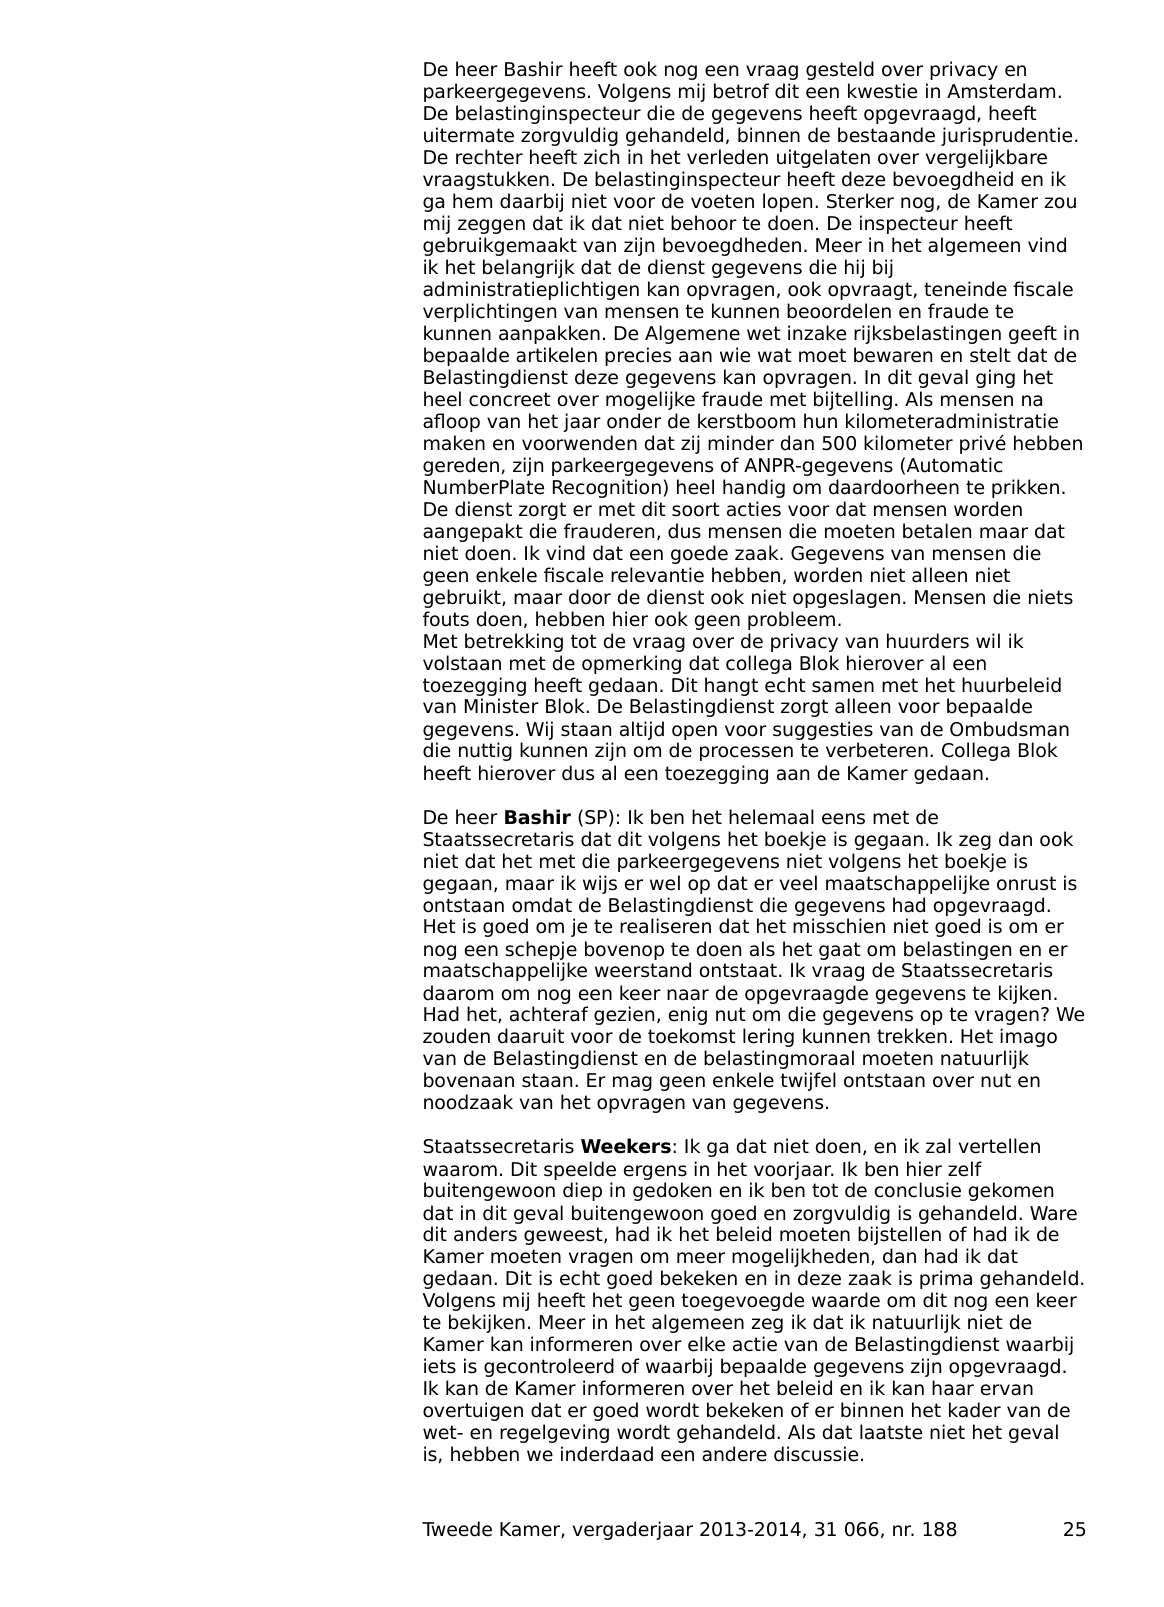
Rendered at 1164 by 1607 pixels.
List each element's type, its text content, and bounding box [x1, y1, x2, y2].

text Met betrekking tot de vraag over de privacy van huurders wil ik volstaan met de opmerking dat collega Blok hierover al een toezegging heeft gedaan. Dit hangt echt samen met het huurbeleid van Minister Blok. De Belastingdienst zorgt alleen voor bepaalde gegevens. Wij staan altijd open voor suggesties van de Ombudsman die nuttig kunnen zijn om de processen te verbeteren. Collega Blok heeft hierover dus al een toezegging aan de Kamer gedaan. [422, 631, 1087, 784]
text De heer Bashir heeft ook nog een vraag gesteld over privacy en parkeergegevens. Volgens mij betrof dit een kwestie in Amsterdam. De belastinginspecteur die de gegevens heeft opgevraagd, heeft uitermate zorgvuldig gehandeld, binnen de bestaande jurisprudentie. De rechter heeft zich in het verleden uitgelaten over vergelijkbare vraagstukken. De belastinginspecteur heeft deze bevoegdheid en ik ga hem daarbij niet voor de voeten lopen. Sterker nog, de Kamer zou mij zeggen dat ik dat niet behoor te doen. De inspecteur heeft gebruikgemaakt van zijn bevoegdheden. Meer in het algemeen vind ik het belangrijk dat de dienst gegevens die hij bij administratieplichtigen kan opvragen, ook opvraagt, teneinde fiscale verplichtingen van mensen te kunnen beoordelen en fraude te kunnen aanpakken. De Algemene wet inzake rijksbelastingen geeft in bepaalde artikelen precies aan wie wat moet bewaren en stelt dat de Belastingdienst deze gegevens kan opvragen. In dit geval ging het heel concreet over mogelijke fraude met bijtelling. Als mensen na afloop van het jaar onder de kerstboom hun kilometeradministratie maken en voorwenden dat zij minder dan 500 kilometer privé hebben gereden, zijn parkeergegevens of ANPR-gegevens (Automatic NumberPlate Recognition) heel handig om daardoorheen te prikken. De dienst zorgt er met dit soort acties voor dat mensen worden aangepakt die frauderen, dus mensen die moeten betalen maar dat niet doen. Ik vind dat een goede zaak. Gegevens van mensen die geen enkele fiscale relevantie hebben, worden niet alleen niet gebruikt, maar door de dienst ook niet opgeslagen. Mensen die niets fouts doen, hebben hier ook geen probleem. [422, 59, 1087, 631]
text De heer Bashir (SP): Ik ben het helemaal eens met de Staatssecretaris dat dit volgens het boekje is gegaan. Ik zeg dan ook niet dat het met die parkeergegevens niet volgens het boekje is gegaan, maar ik wijs er wel op dat er veel maatschappelijke onrust is ontstaan omdat de Belastingdienst die gegevens had opgevraagd. Het is goed om je te realiseren dat het misschien niet goed is om er nog een schepje bovenop te doen als het gaat om belastingen en er maatschappelijke weerstand ontstaat. Ik vraag de Staatssecretaris daarom om nog een keer naar de opgevraagde gegevens te kijken. Had het, achteraf gezien, enig nut om die gegevens op te vragen? We zouden daaruit voor de toekomst lering kunnen trekken. Het imago van de Belastingdienst en de belastingmoraal moeten natuurlijk bovenaan staan. Er mag geen enkele twijfel ontstaan over nut en noodzaak van het opvragen van gegevens. [422, 807, 1087, 1114]
text Staatssecretaris Weekers: Ik ga dat niet doen, en ik zal vertellen waarom. Dit speelde ergens in het voorjaar. Ik ben hier zelf buitengewoon diep in gedoken en ik ben tot de conclusie gekomen dat in dit geval buitengewoon goed en zorgvuldig is gehandeld. Ware dit anders geweest, had ik het beleid moeten bijstellen of had ik de Kamer moeten vragen om meer mogelijkheden, dan had ik dat gedaan. Dit is echt goed bekeken en in deze zaak is prima gehandeld. Volgens mij heeft het geen toegevoegde waarde om dit nog een keer te bekijken. Meer in het algemeen zeg ik dat ik natuurlijk niet de Kamer kan informeren over elke actie van de Belastingdienst waarbij iets is gecontroleerd of waarbij bepaalde gegevens zijn opgevraagd. Ik kan de Kamer informeren over het beleid en ik kan haar ervan overtuigen dat er goed wordt bekeken of er binnen het kader van de wet- en regelgeving wordt gehandeld. Als dat laatste niet het geval is, hebben we inderdaad een andere discussie. [422, 1136, 1087, 1466]
